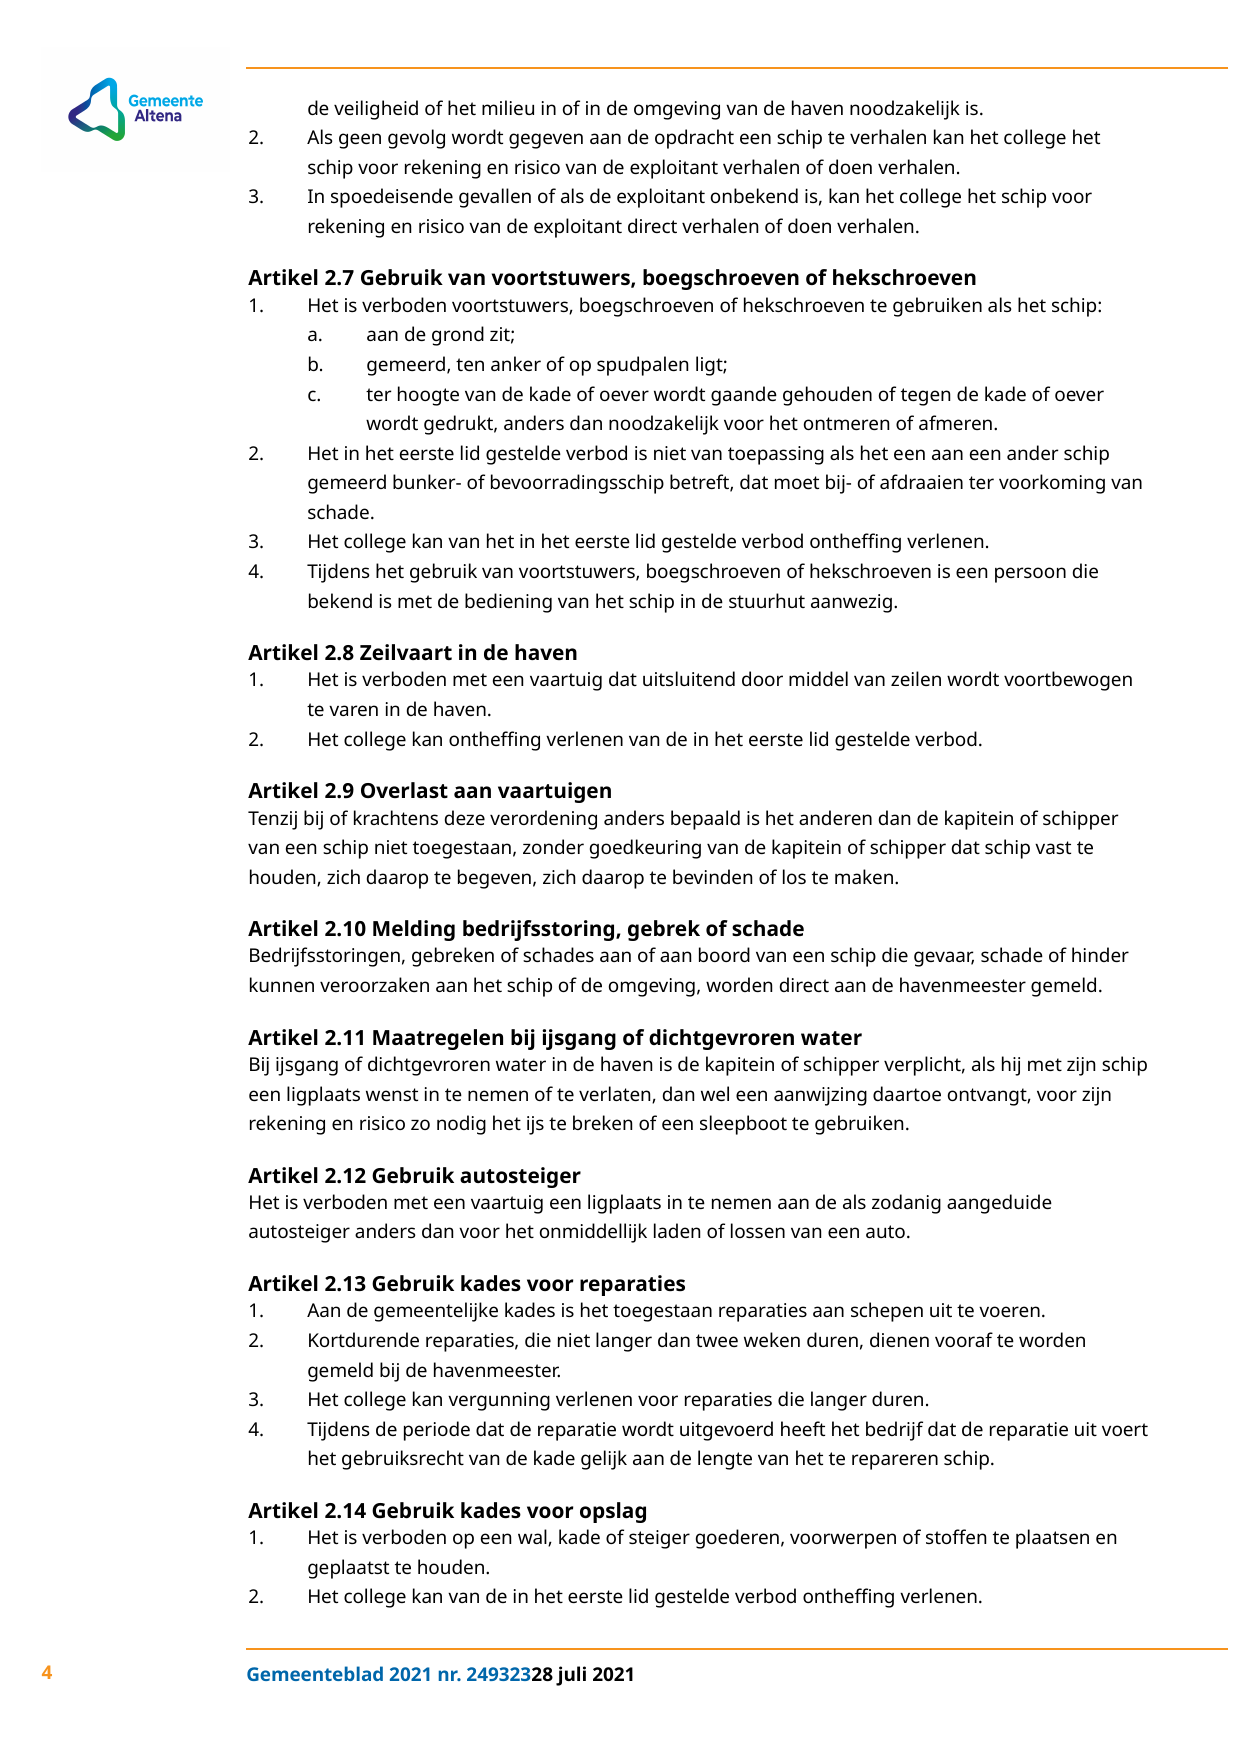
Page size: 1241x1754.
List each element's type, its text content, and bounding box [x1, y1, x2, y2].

list Het college kan ontheffing verlenen van de in het eerste lid gestelde verbod. [248, 726, 1152, 752]
text Tenzij bij of krachtens deze verordening anders bepaald is het anderen dan de kapitein of schipper van een schip niet toegestaan, zonder goedkeuring van de kapitein of schipper dat schip vast te houden, zich daarop te begeven, zich daarop te bevinden of los te maken. [248, 805, 1152, 889]
list Kortdurende reparaties, die niet langer dan twee weken duren, dienen vooraf te worden gemeld bij de havenmeester. [248, 1327, 1152, 1382]
list Het is verboden met een vaartuig dat uitsluitend door middel van zeilen wordt voortbewogen te varen in de haven. [248, 667, 1152, 722]
text Artikel 2.9 Overlast aan vaartuigen [248, 776, 1152, 805]
list Het is verboden op een wal, kade of steiger goederen, voorwerpen of stoffen te plaatsen en geplaatst te houden. [248, 1524, 1152, 1580]
list Het college kan van de in het eerste lid gestelde verbod ontheffing verlenen. [248, 1583, 1152, 1609]
list Het college kan van het in het eerste lid gestelde verbod ontheffing verlenen. [248, 529, 1152, 554]
text Het is verboden met een vaartuig een ligplaats in te nemen aan de als zodanig aangeduide autosteiger anders dan voor het onmiddellijk laden of lossen van een auto. [248, 1189, 1152, 1244]
list Tijdens de periode dat de reparatie wordt uitgevoerd heeft het bedrijf dat de reparatie uit voert het gebruiksrecht van de kade gelijk aan de lengte van het te repareren schip. [248, 1416, 1152, 1471]
text Artikel 2.7 Gebruik van voortstuwers, boegschroeven of hekschroeven [248, 263, 1152, 292]
list In spoedeisende gevallen of als de exploitant onbekend is, kan het college het schip voor rekening en risico van de exploitant direct verhalen of doen verhalen. [248, 183, 1152, 239]
list Het is verboden voortstuwers, boegschroeven of hekschroeven te gebruiken als het schip: [248, 292, 1152, 318]
text Artikel 2.13 Gebruik kades voor reparaties [248, 1269, 1152, 1298]
list Het in het eerste lid gestelde verbod is niet van toepassing als het een aan een ander schip gemeerd bunker- of bevoorradingsschip betreft, dat moet bij- of afdraaien ter voorkoming van schade. [248, 440, 1152, 525]
text Artikel 2.11 Maatregelen bij ijsgang of dichtgevroren water [248, 1023, 1152, 1051]
list Aan de gemeentelijke kades is het toegestaan reparaties aan schepen uit te voeren. [248, 1298, 1152, 1323]
list gemeerd, ten anker of op spudpalen ligt; [307, 351, 1152, 377]
text Artikel 2.10 Melding bedrijfsstoring, gebrek of schade [248, 914, 1152, 943]
text Artikel 2.14 Gebruik kades voor opslag [248, 1496, 1152, 1524]
list Tijdens het gebruik van voortstuwers, boegschroeven of hekschroeven is een persoon die bekend is met de bediening van het schip in de stuurhut aanwezig. [248, 558, 1152, 613]
list Als geen gevolg wordt gegeven aan de opdracht een schip te verhalen kan het college het schip voor rekening en risico van de exploitant verhalen of doen verhalen. [248, 124, 1152, 180]
text Artikel 2.8 Zeilvaart in de haven [248, 638, 1152, 667]
list de veiligheid of het milieu in of in de omgeving van de haven noodzakelijk is. [248, 95, 1152, 121]
list Het college kan vergunning verlenen voor reparaties die langer duren. [248, 1386, 1152, 1412]
list ter hoogte van de kade of oever wordt gaande gehouden of tegen de kade of oever wordt gedrukt, anders dan noodzakelijk voor het ontmeren of afmeren. [307, 381, 1152, 436]
text Bij ijsgang of dichtgevroren water in de haven is de kapitein of schipper verplicht, als hij met zijn schip een ligplaats wenst in te nemen of te verlaten, dan wel een aanwijzing daartoe ontvangt, voor zijn rekening en risico zo nodig het ijs te breken of een sleepboot te gebruiken. [248, 1051, 1152, 1136]
text Bedrijfsstoringen, gebreken of schades aan of aan boord van een schip die gevaar, schade of hinder kunnen veroorzaken aan het schip of de omgeving, worden direct aan de havenmeester gemeld. [248, 943, 1152, 998]
text Artikel 2.12 Gebruik autosteiger [248, 1161, 1152, 1189]
picture [41, 47, 231, 172]
list aan de grond zit; [307, 322, 1152, 347]
